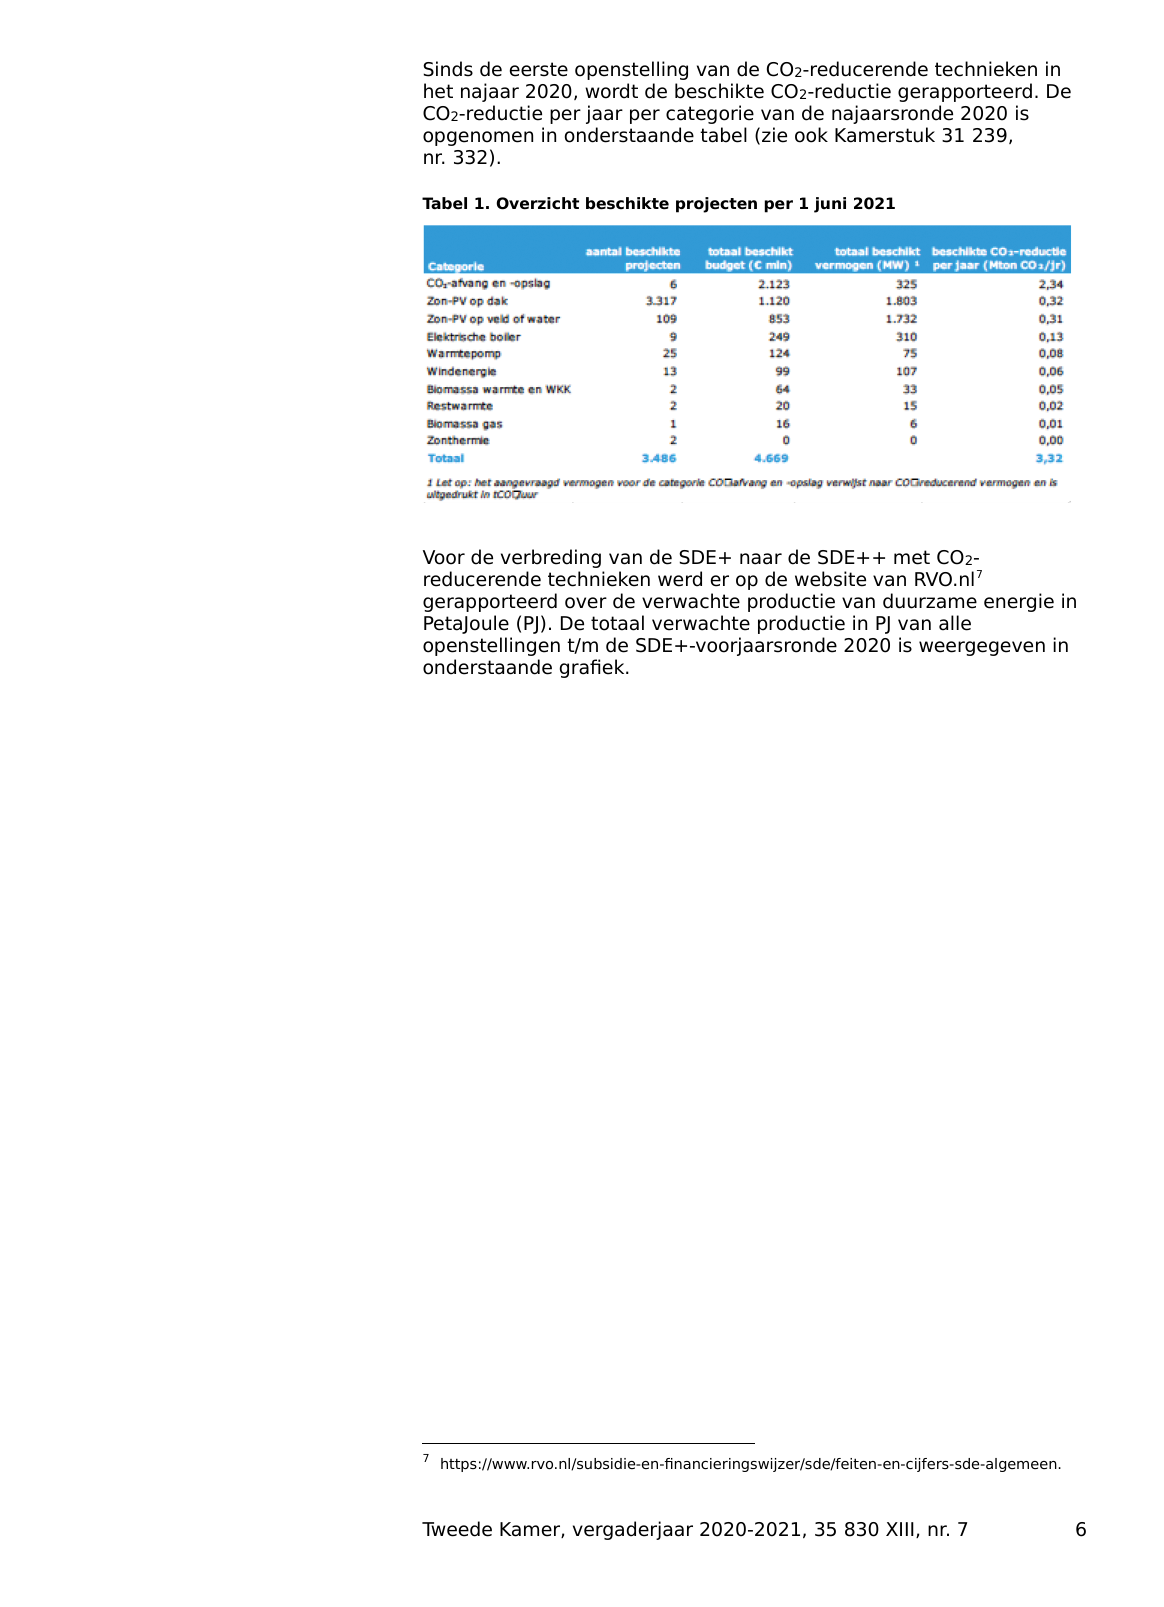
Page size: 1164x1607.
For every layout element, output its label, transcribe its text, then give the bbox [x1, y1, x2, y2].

text Voor de verbreding van de SDE+ naar de SDE++ met CO2-reducerende technieken werd er op de website van RVO.nl gerapporteerd over de verwachte productie van duurzame energie in PetaJoule (PJ). De totaal verwachte productie in PJ van alle openstellingen t/m de SDE+-voorjaarsronde 2020 is weergegeven in onderstaande grafiek. [422, 547, 1087, 678]
text Tabel 1. Overzicht beschikte projecten per 1 juni 2021 [422, 195, 1072, 213]
picture [422, 225, 1072, 503]
text https://www.rvo.nl/subsidie-en-financieringswijzer/sde/feiten-en-cijfers-sde-algemeen. [422, 1452, 1087, 1474]
text Sinds de eerste openstelling van de CO2-reducerende technieken in het najaar 2020, wordt de beschikte CO2-reductie gerapporteerd. De CO2-reductie per jaar per categorie van de najaarsronde 2020 is opgenomen in onderstaande tabel (zie ook Kamerstuk 31 239, nr. 332). [422, 59, 1087, 169]
